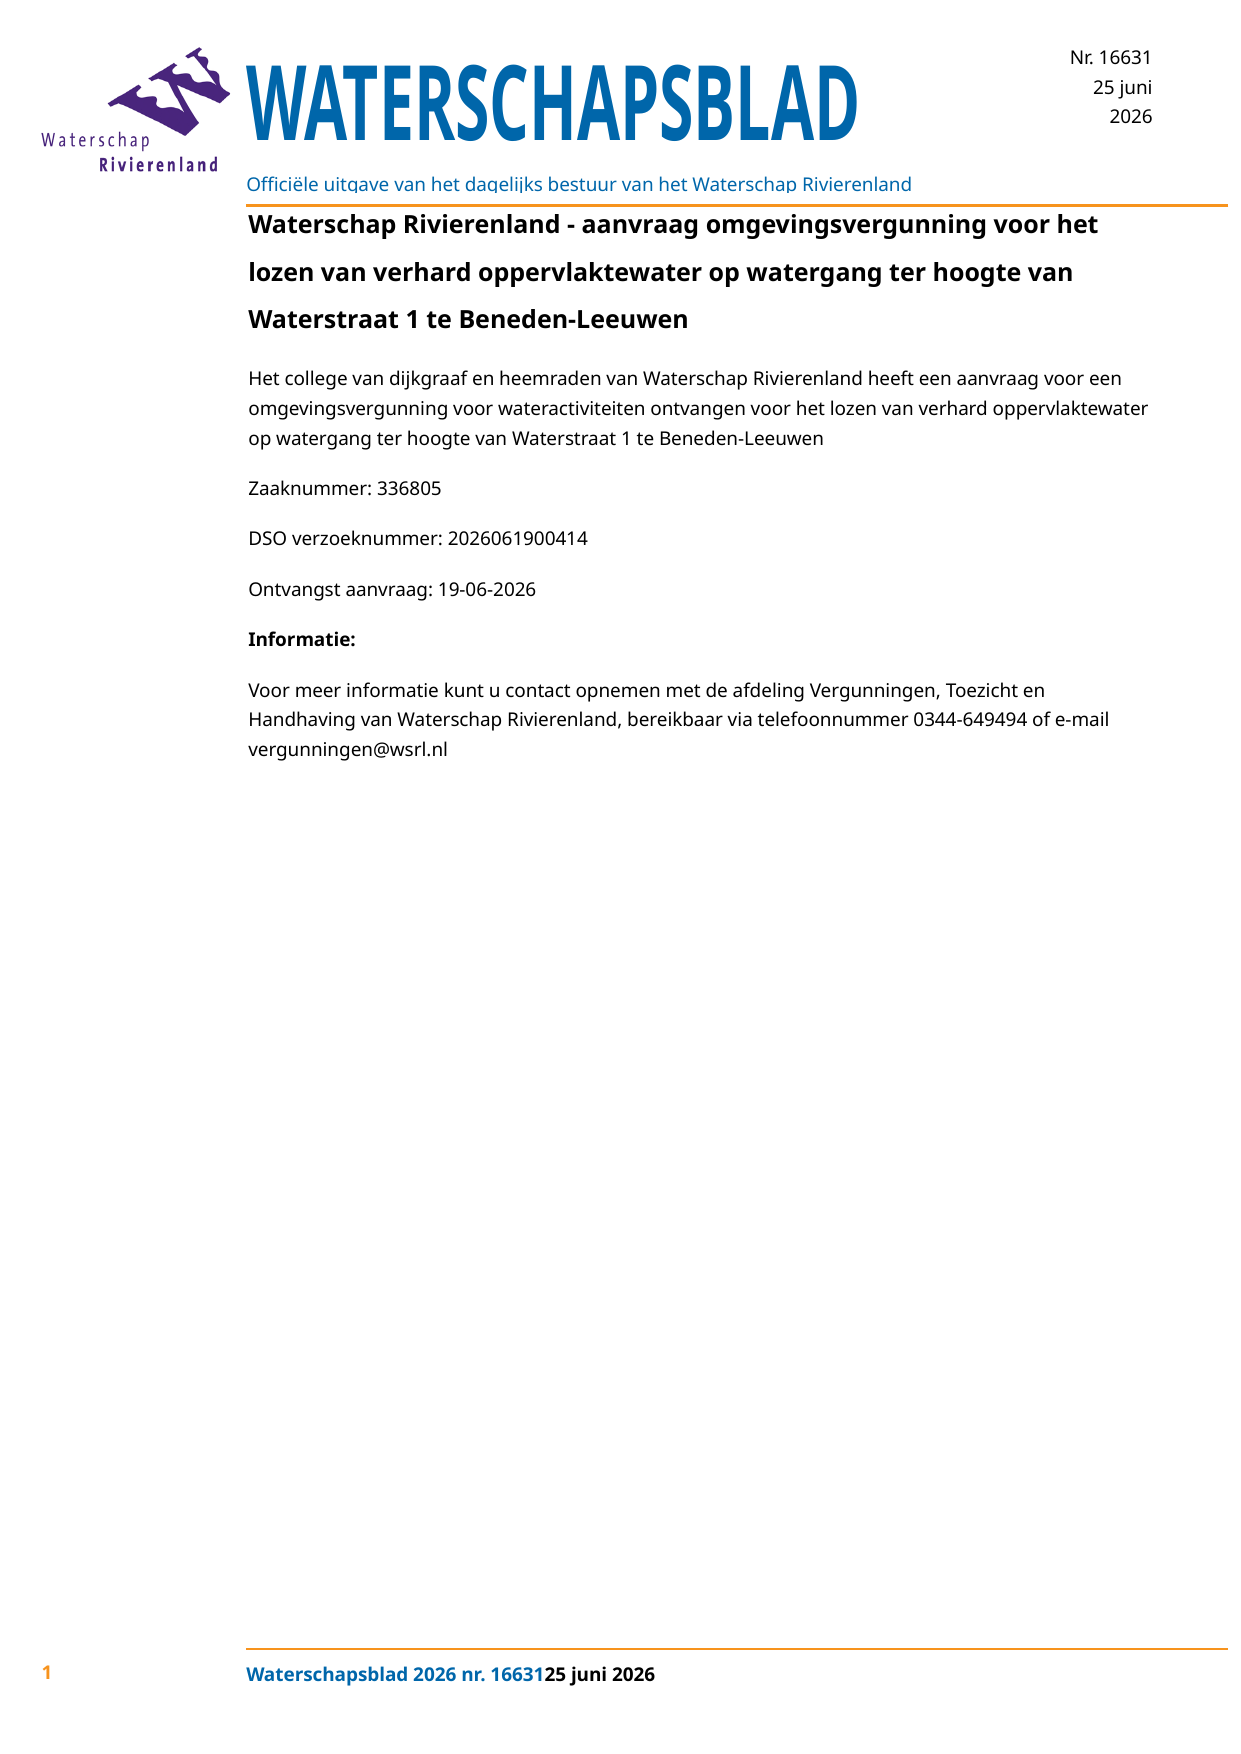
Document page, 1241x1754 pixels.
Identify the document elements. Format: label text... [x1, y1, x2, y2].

text DSO verzoeknummer: 2026061900414 [248, 526, 1152, 551]
text Waterschap Rivierenland - aanvraag omgevingsvergunning voor het lozen van verhard oppervlaktewater op watergang ter hoogte van Waterstraat 1 te Beneden-Leeuwen [248, 207, 1152, 336]
text Het college van dijkgraaf en heemraden van Waterschap Rivierenland heeft een aanvraag voor een omgevingsvergunning voor wateractiviteiten ontvangen voor het lozen van verhard oppervlaktewater op watergang ter hoogte van Waterstraat 1 te Beneden-Leeuwen [248, 366, 1152, 450]
text Zaaknummer: 336805 [248, 475, 1152, 501]
text Informatie: [248, 626, 1152, 652]
text Ontvangst aanvraag: 19-06-2026 [248, 576, 1152, 602]
picture [41, 47, 231, 172]
text Voor meer informatie kunt u contact opnemen met de afdeling Vergunningen, Toezicht en Handhaving van Waterschap Rivierenland, bereikbaar via telefoonnummer 0344-649494 of e-mail vergunningen@wsrl.nl [248, 677, 1152, 762]
